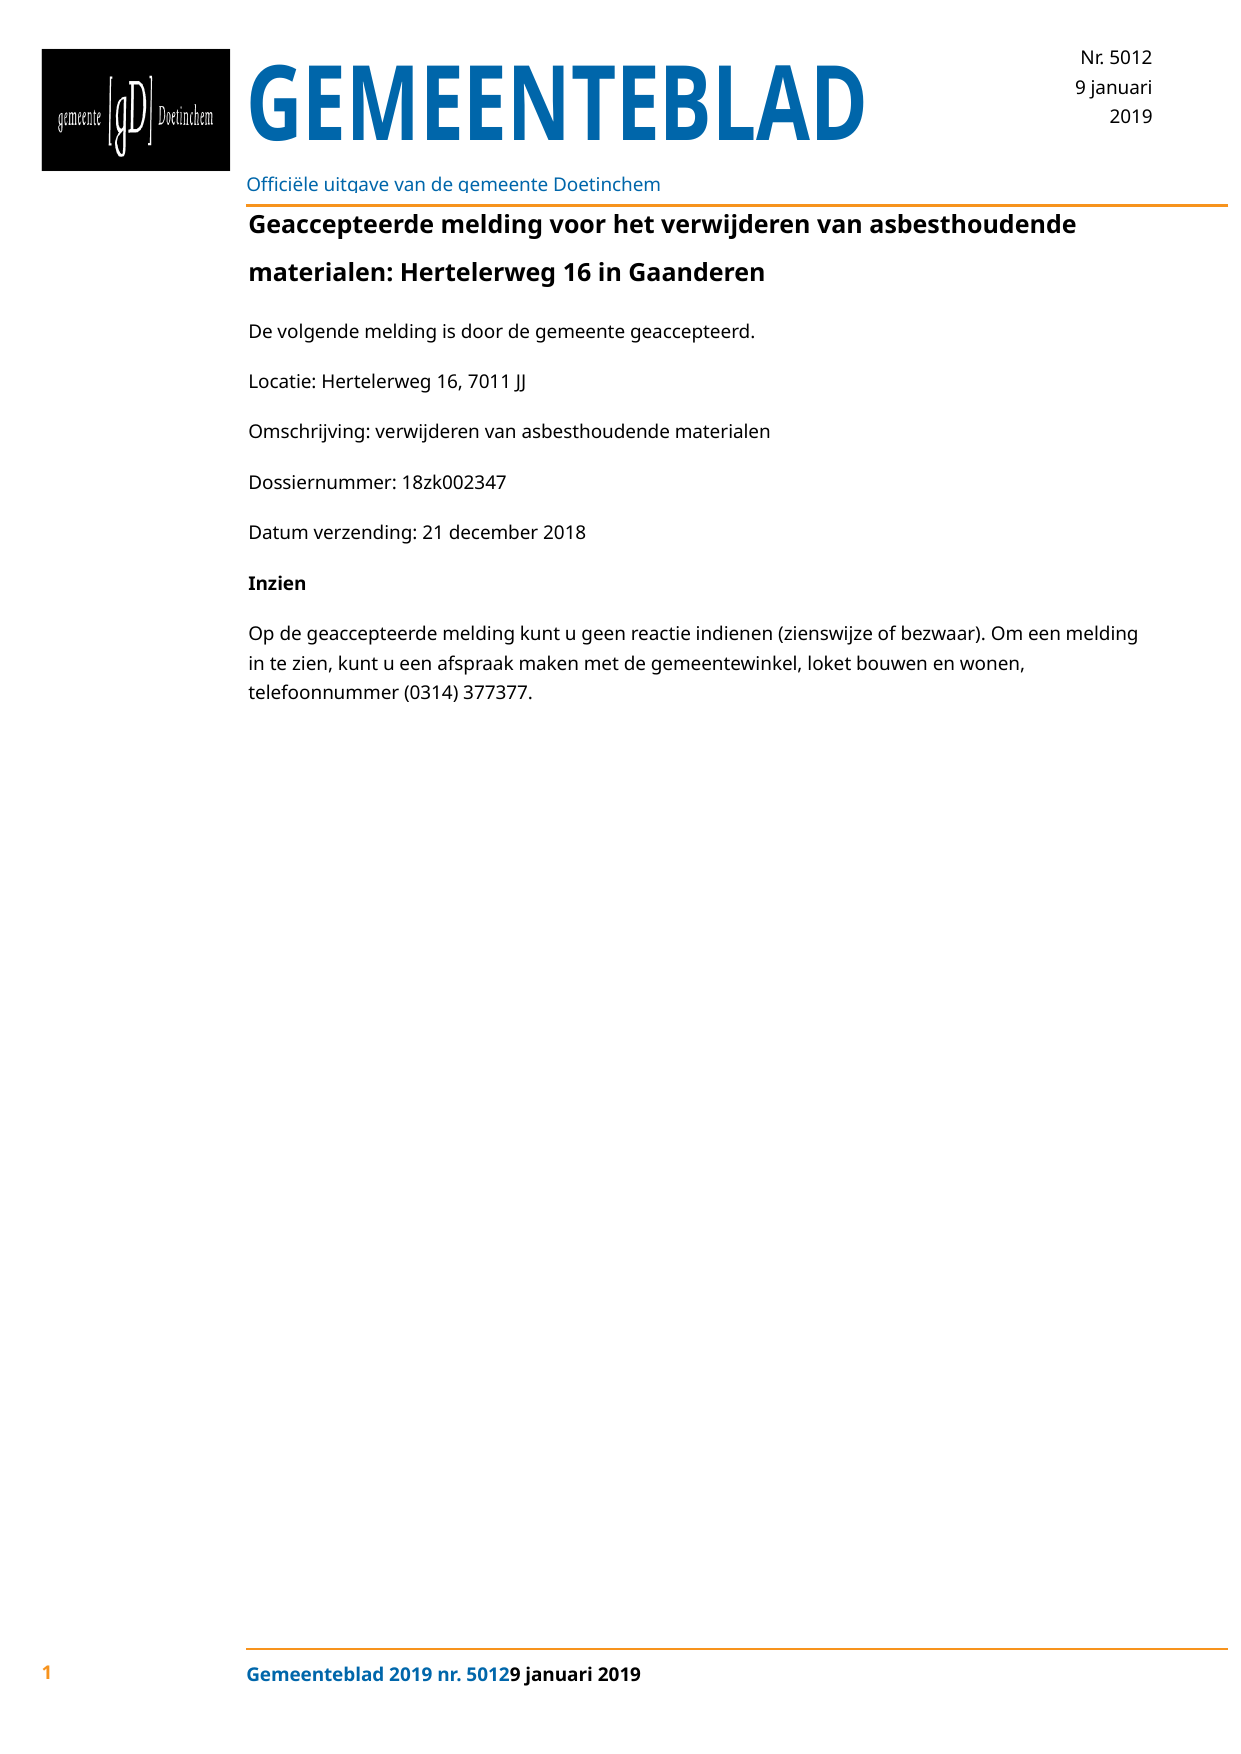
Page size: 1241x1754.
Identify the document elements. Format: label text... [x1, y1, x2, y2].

text Locatie: Hertelerweg 16, 7011 JJ [248, 368, 1152, 394]
text Dossiernummer: 18zk002347 [248, 469, 1152, 495]
text Inzien [248, 570, 1152, 596]
text Omschrijving: verwijderen van asbesthoudende materialen [248, 419, 1152, 444]
picture [41, 47, 231, 172]
text De volgende melding is door de gemeente geaccepteerd. [248, 318, 1152, 344]
text Geaccepteerde melding voor het verwijderen van asbesthoudende materialen: Hertelerweg 16 in Gaanderen [248, 207, 1152, 288]
text Datum verzending: 21 december 2018 [248, 519, 1152, 545]
text Op de geaccepteerde melding kunt u geen reactie indienen (zienswijze of bezwaar). Om een melding in te zien, kunt u een afspraak maken met de gemeentewinkel, loket bouwen en wonen, telefoonnummer (0314) 377377. [248, 620, 1152, 705]
